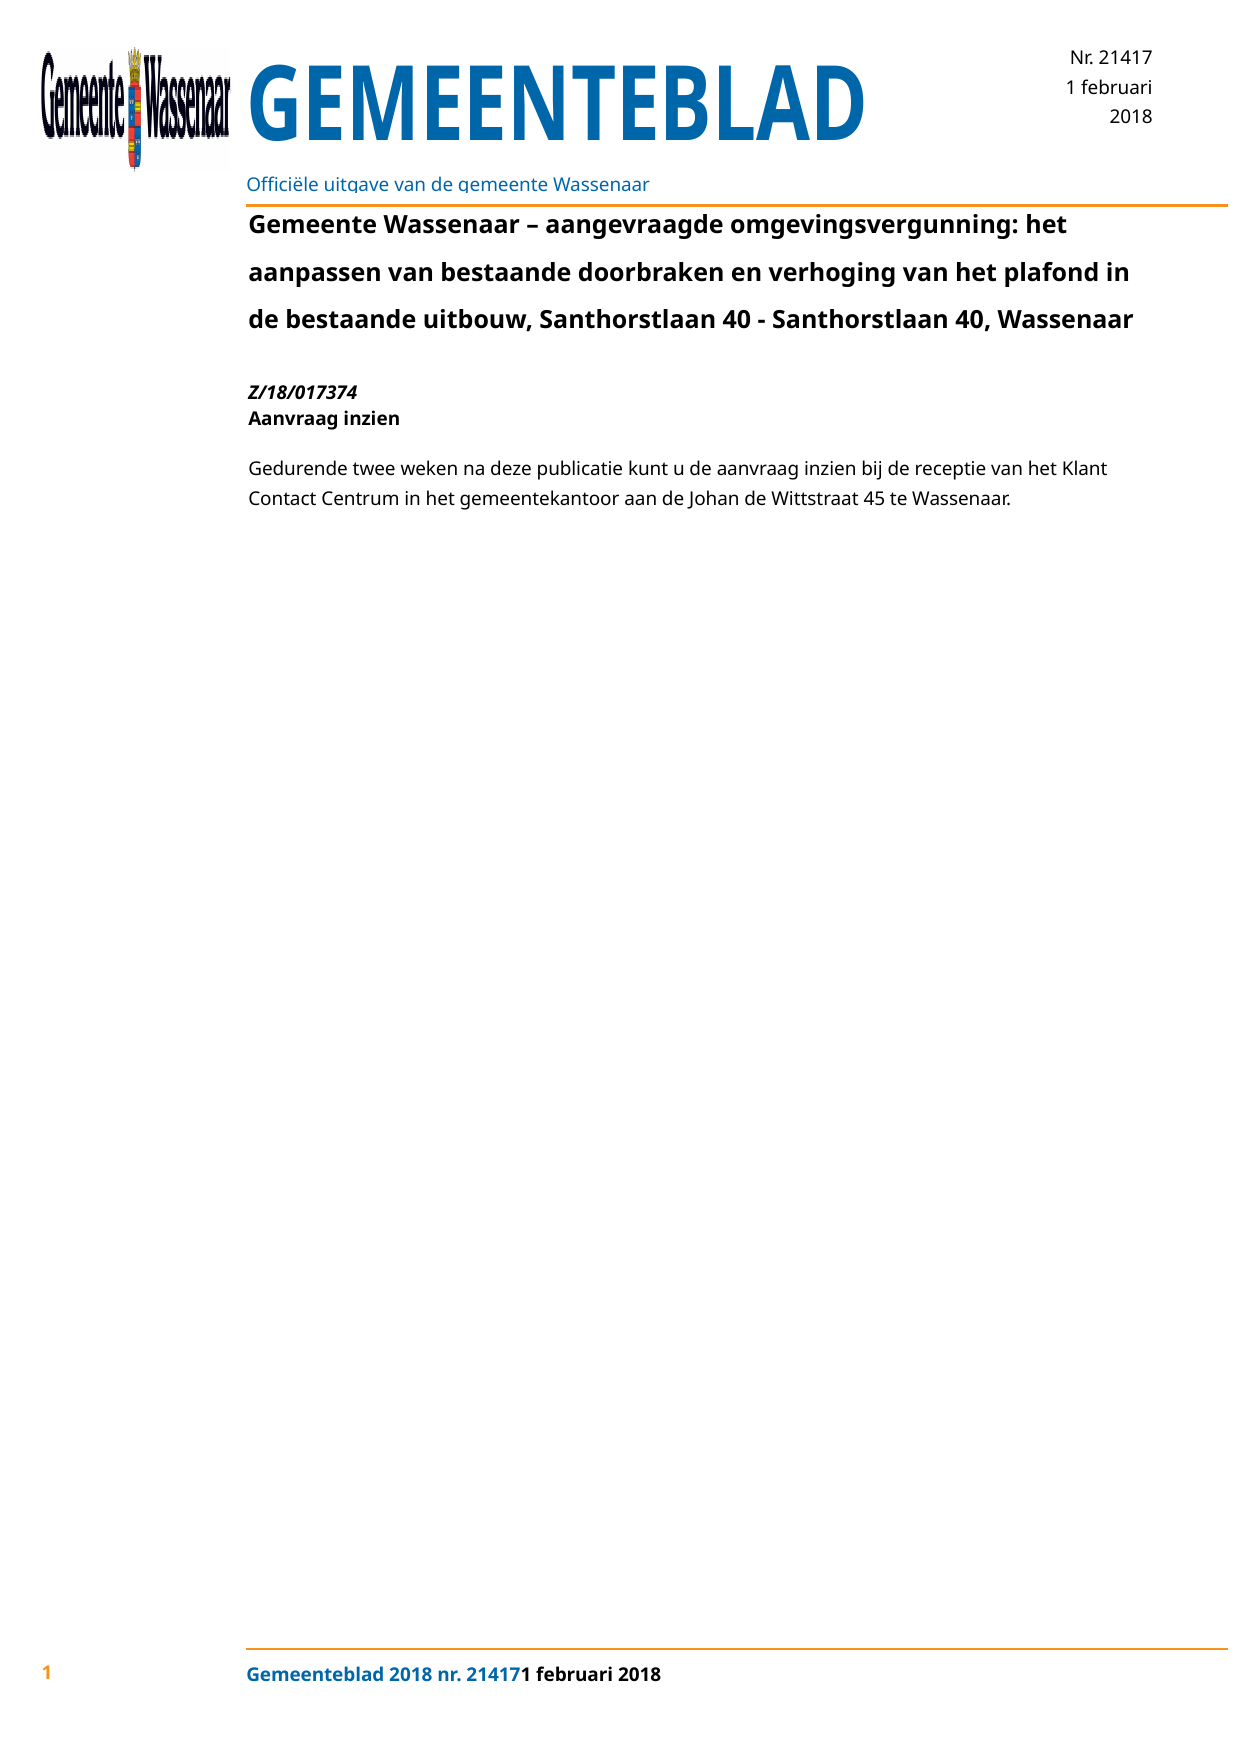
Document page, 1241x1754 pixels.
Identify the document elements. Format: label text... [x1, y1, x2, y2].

text Gedurende twee weken na deze publicatie kunt u de aanvraag inzien bij de receptie van het Klant Contact Centrum in het gemeentekantoor aan de Johan de Wittstraat 45 te Wassenaar. [248, 455, 1152, 511]
text Z/18/017374 [248, 379, 1152, 405]
text Gemeente Wassenaar – aangevraagde omgevingsvergunning: het aanpassen van bestaande doorbraken en verhoging van het plafond in de bestaande uitbouw, Santhorstlaan 40 - Santhorstlaan 40, Wassenaar [248, 207, 1152, 336]
picture [41, 47, 231, 172]
text Aanvraag inzien [248, 405, 1152, 431]
